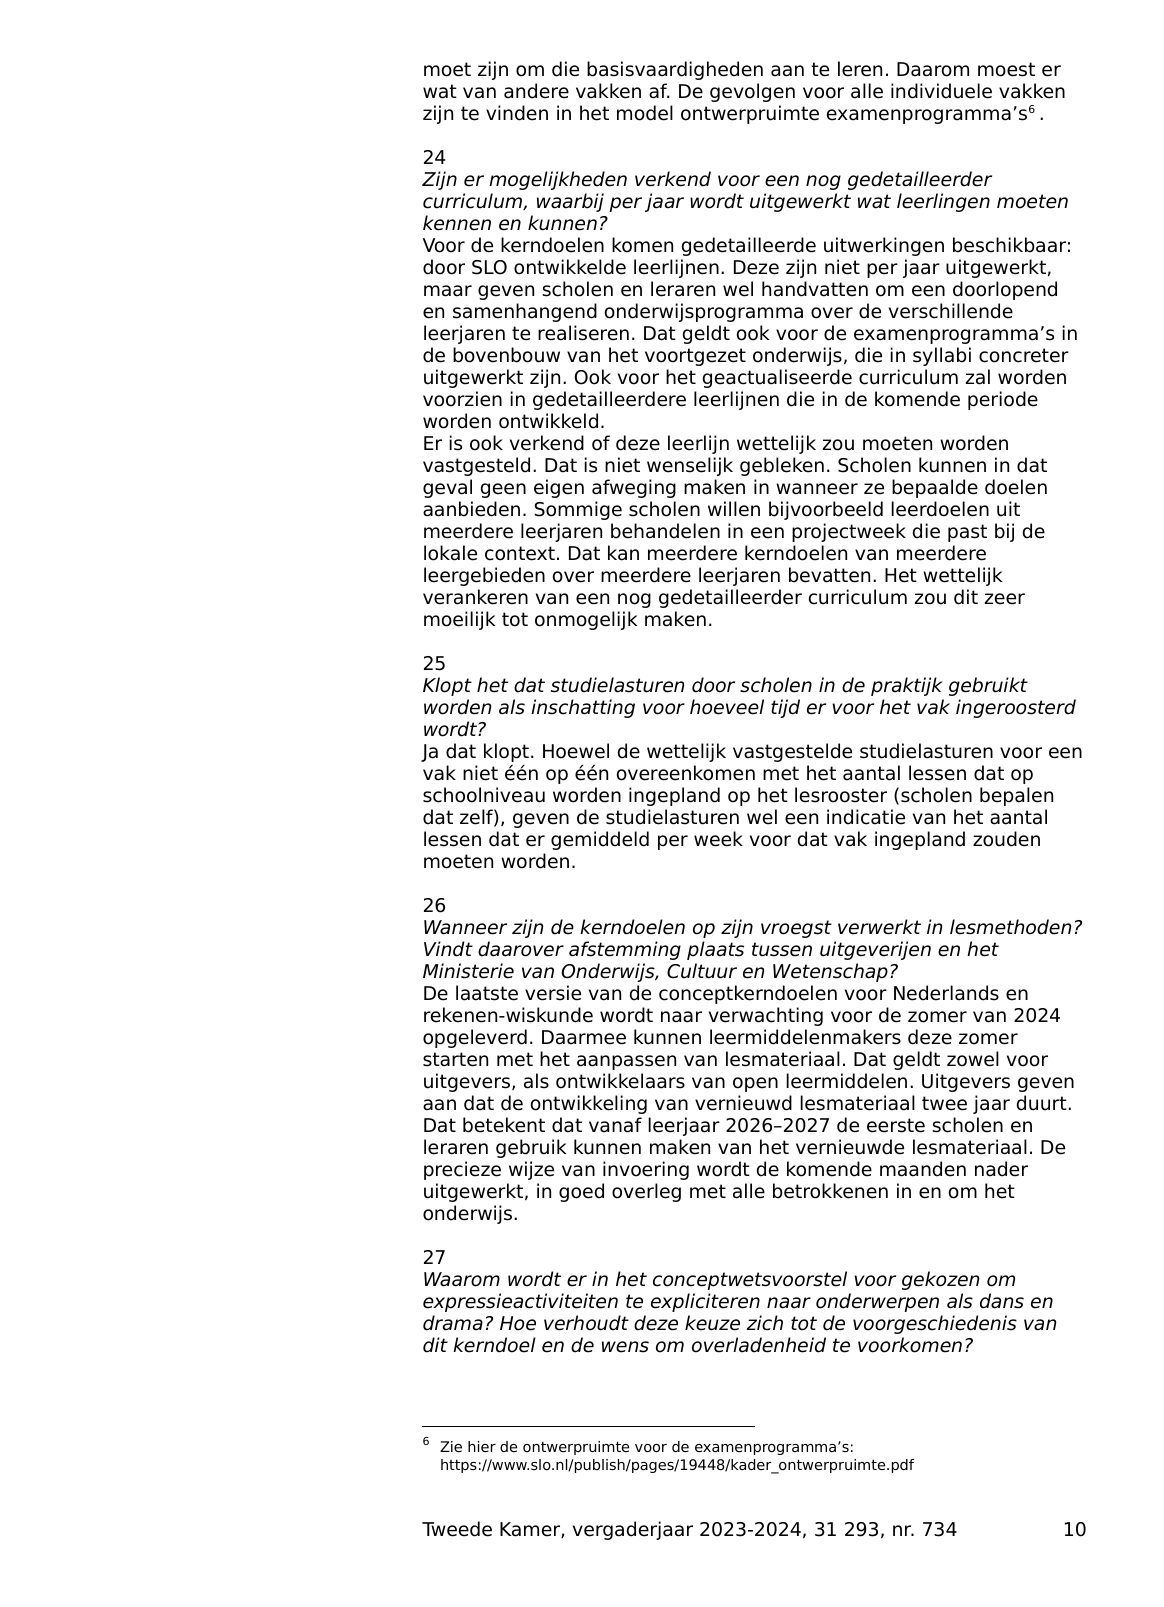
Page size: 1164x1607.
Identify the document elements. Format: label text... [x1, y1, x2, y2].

text Wanneer zijn de kerndoelen op zijn vroegst verwerkt in lesmethoden? Vindt daarover afstemming plaats tussen uitgeverijen en het Ministerie van Onderwijs, Cultuur en Wetenschap? [422, 917, 1087, 983]
text Zie hier de ontwerpruimte voor de examenprogramma’s: https://www.slo.nl/publish/pages/19448/kader_ontwerpruimte.pdf [422, 1435, 1087, 1474]
text Zijn er mogelijkheden verkend voor een nog gedetailleerder curriculum, waarbij per jaar wordt uitgewerkt wat leerlingen moeten kennen en kunnen? [422, 169, 1087, 235]
text Voor de kerndoelen komen gedetailleerde uitwerkingen beschikbaar: door SLO ontwikkelde leerlijnen. Deze zijn niet per jaar uitgewerkt, maar geven scholen en leraren wel handvatten om een doorlopend en samenhangend onderwijsprogramma over de verschillende leerjaren te realiseren. Dat geldt ook voor de examenprogramma’s in de bovenbouw van het voortgezet onderwijs, die in syllabi concreter uitgewerkt zijn. Ook voor het geactualiseerde curriculum zal worden voorzien in gedetailleerdere leerlijnen die in de komende periode worden ontwikkeld. [422, 235, 1087, 433]
text 25 [422, 653, 1087, 675]
text Er is ook verkend of deze leerlijn wettelijk zou moeten worden vastgesteld. Dat is niet wenselijk gebleken. Scholen kunnen in dat geval geen eigen afweging maken in wanneer ze bepaalde doelen aanbieden. Sommige scholen willen bijvoorbeeld leerdoelen uit meerdere leerjaren behandelen in een projectweek die past bij de lokale context. Dat kan meerdere kerndoelen van meerdere leergebieden over meerdere leerjaren bevatten. Het wettelijk verankeren van een nog gedetailleerder curriculum zou dit zeer moeilijk tot onmogelijk maken. [422, 433, 1087, 631]
text 24 [422, 147, 1087, 169]
text De laatste versie van de conceptkerndoelen voor Nederlands en rekenen-wiskunde wordt naar verwachting voor de zomer van 2024 opgeleverd. Daarmee kunnen leermiddelenmakers deze zomer starten met het aanpassen van lesmateriaal. Dat geldt zowel voor uitgevers, als ontwikkelaars van open leermiddelen. Uitgevers geven aan dat de ontwikkeling van vernieuwd lesmateriaal twee jaar duurt. Dat betekent dat vanaf leerjaar 2026–2027 de eerste scholen en leraren gebruik kunnen maken van het vernieuwde lesmateriaal. De precieze wijze van invoering wordt de komende maanden nader uitgewerkt, in goed overleg met alle betrokkenen in en om het onderwijs. [422, 983, 1087, 1224]
text moet zijn om die basisvaardigheden aan te leren. Daarom moest er wat van andere vakken af. De gevolgen voor alle individuele vakken zijn te vinden in het model ontwerpruimte examenprogramma’s. [422, 59, 1087, 125]
text Ja dat klopt. Hoewel de wettelijk vastgestelde studielasturen voor een vak niet één op één overeenkomen met het aantal lessen dat op schoolniveau worden ingepland op het lesrooster (scholen bepalen dat zelf), geven de studielasturen wel een indicatie van het aantal lessen dat er gemiddeld per week voor dat vak ingepland zouden moeten worden. [422, 741, 1087, 873]
text Waarom wordt er in het conceptwetsvoorstel voor gekozen om expressieactiviteiten te expliciteren naar onderwerpen als dans en drama? Hoe verhoudt deze keuze zich tot de voorgeschiedenis van dit kerndoel en de wens om overladenheid te voorkomen? [422, 1269, 1087, 1357]
text Klopt het dat studielasturen door scholen in de praktijk gebruikt worden als inschatting voor hoeveel tijd er voor het vak ingeroosterd wordt? [422, 675, 1087, 741]
text 26 [422, 895, 1087, 917]
text 27 [422, 1247, 1087, 1269]
